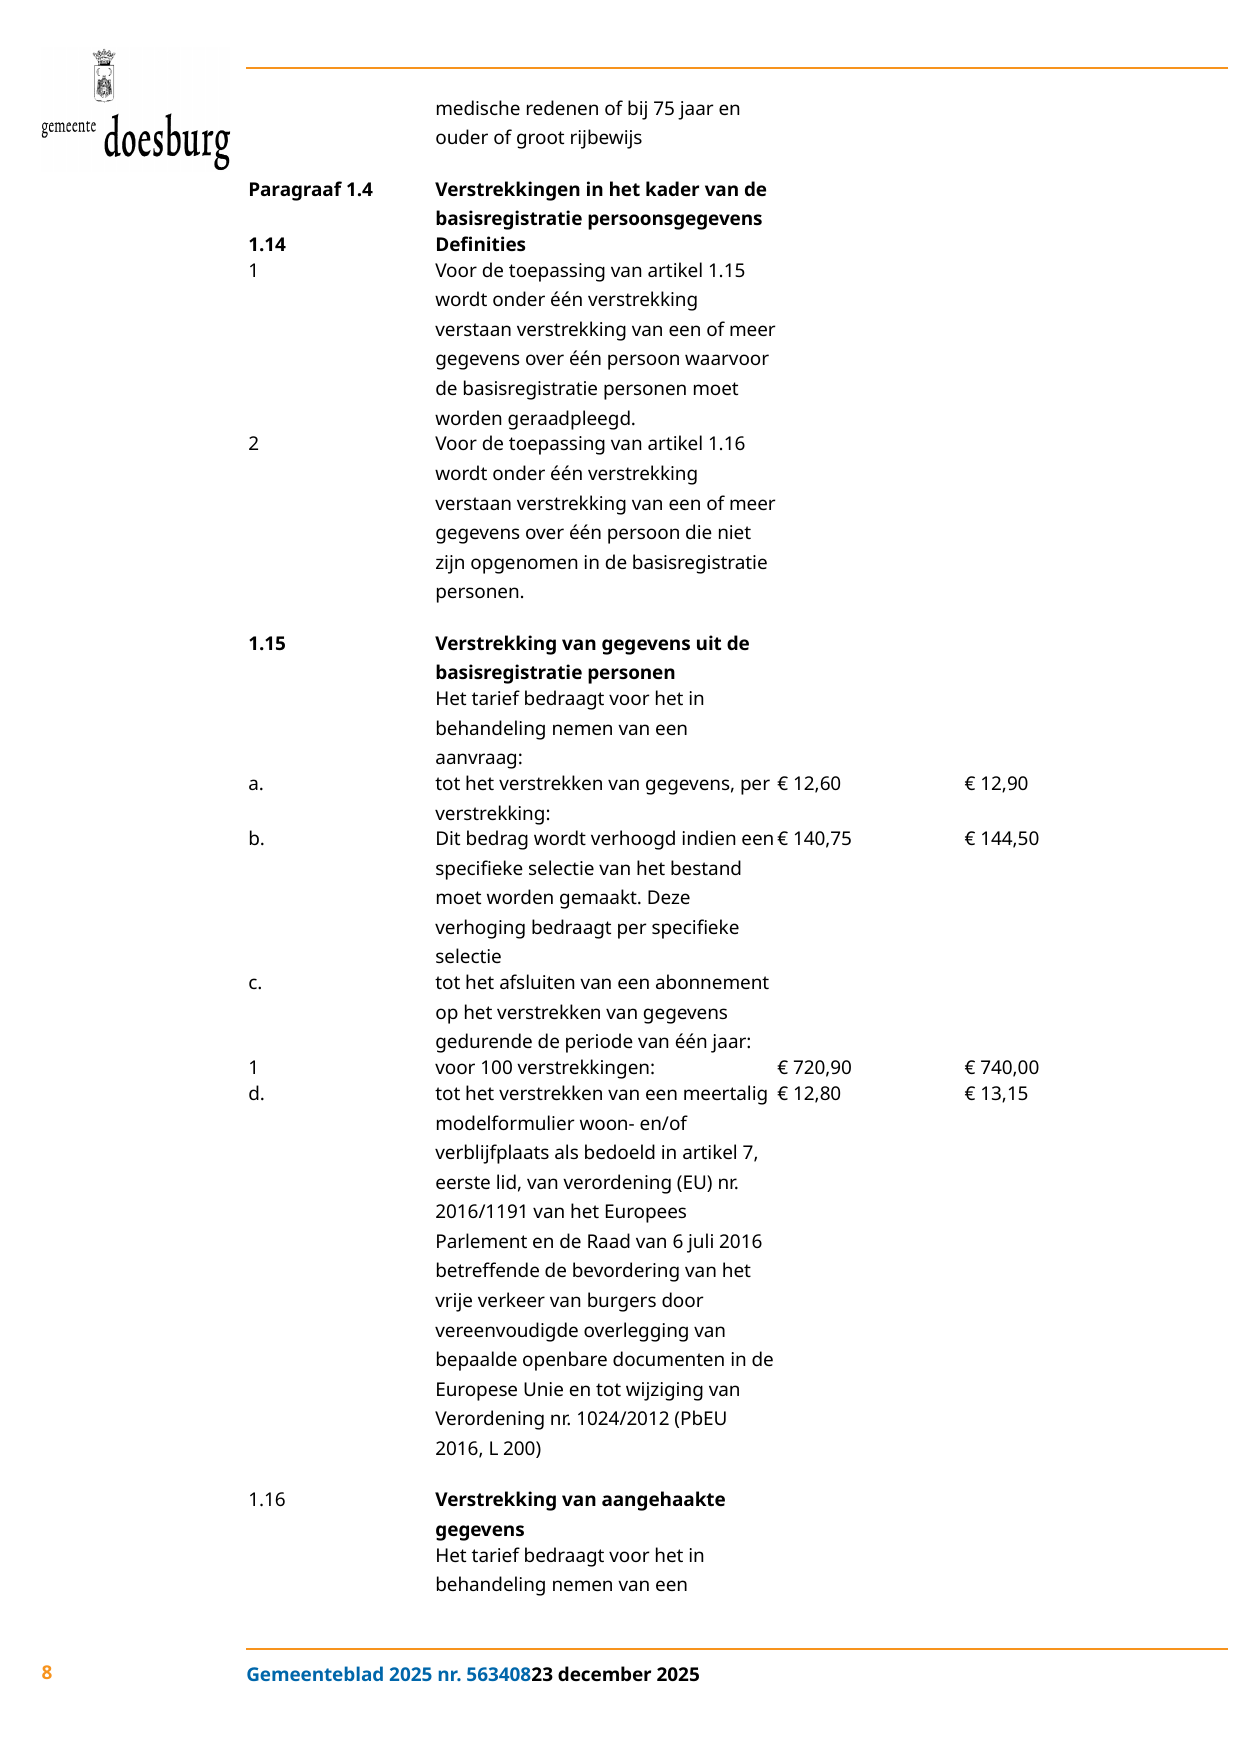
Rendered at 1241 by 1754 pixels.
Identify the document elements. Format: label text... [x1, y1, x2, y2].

table_cell Het tarief bedraagt voor het in behandeling nemen van een aanvraag: [435, 685, 777, 770]
table_cell [248, 1542, 435, 1597]
table_cell [777, 257, 964, 431]
table_cell Voor de toepassing van artikel 1.16 wordt onder één verstrekking verstaan verstrekking van een of meer gegevens over één persoon die niet zijn opgenomen in de basisregistratie personen. [435, 431, 777, 604]
table_cell Paragraaf 1.4 [248, 176, 435, 231]
table_cell [248, 95, 435, 150]
table_cell [777, 685, 964, 770]
table_cell [777, 604, 964, 630]
table_cell [964, 1461, 1152, 1487]
table_cell € 740,00 [964, 1054, 1152, 1080]
table_cell voor 100 verstrekkingen: [435, 1054, 777, 1080]
table_cell 1.15 [248, 630, 435, 685]
table_cell [248, 685, 435, 770]
table_cell Het tarief bedraagt voor het in behandeling nemen van een [435, 1542, 777, 1597]
table_cell [777, 1461, 964, 1487]
table_cell [435, 150, 777, 176]
table_cell € 12,60 [777, 770, 964, 825]
table_cell [964, 231, 1152, 257]
table_cell [777, 150, 964, 176]
table_cell [777, 176, 964, 231]
table_cell [964, 685, 1152, 770]
table_cell [964, 257, 1152, 431]
table_cell € 720,90 [777, 1054, 964, 1080]
table_cell 1 [248, 1054, 435, 1080]
table_cell [964, 630, 1152, 685]
table_cell [964, 1487, 1152, 1542]
table_cell 1.16 [248, 1487, 435, 1542]
table_cell [777, 1542, 964, 1597]
table_cell tot het verstrekken van gegevens, per verstrekking: [435, 770, 777, 825]
table_cell [435, 1461, 777, 1487]
table_cell € 12,80 [777, 1080, 964, 1461]
table_cell [248, 1461, 435, 1487]
table_cell [777, 1487, 964, 1542]
table_cell b. [248, 825, 435, 969]
table_cell [248, 150, 435, 176]
table_cell € 140,75 [777, 825, 964, 969]
table_cell Verstrekking van gegevens uit de basisregistratie personen [435, 630, 777, 685]
table_cell [964, 150, 1152, 176]
table_cell tot het verstrekken van een meertalig modelformulier woon- en/of verblijfplaats als bedoeld in artikel 7, eerste lid, van verordening (EU) nr. 2016/1191 van het Europees Parlement en de Raad van 6 juli 2016 betreffende de bevordering van het vrije verkeer van burgers door vereenvoudigde overlegging van bepaalde openbare documenten in de Europese Unie en tot wijziging van Verordening nr. 1024/2012 (PbEU 2016, L 200) [435, 1080, 777, 1461]
table_cell € 144,50 [964, 825, 1152, 969]
table_cell [964, 970, 1152, 1054]
table_cell c. [248, 970, 435, 1054]
table_cell € 12,90 [964, 770, 1152, 825]
table_cell [777, 95, 964, 150]
table_cell [964, 431, 1152, 604]
table_cell € 13,15 [964, 1080, 1152, 1461]
table_cell Voor de toepassing van artikel 1.15 wordt onder één verstrekking verstaan verstrekking van een of meer gegevens over één persoon waarvoor de basisregistratie personen moet worden geraadpleegd. [435, 257, 777, 431]
table_cell [777, 431, 964, 604]
table_cell d. [248, 1080, 435, 1461]
table_cell 1.14 [248, 231, 435, 257]
table_cell [248, 604, 435, 630]
table_cell Definities [435, 231, 777, 257]
table_cell [964, 95, 1152, 150]
table_cell tot het afsluiten van een abonnement op het verstrekken van gegevens gedurende de periode van één jaar: [435, 970, 777, 1054]
table_cell 2 [248, 431, 435, 604]
table_cell medische redenen of bij 75 jaar en ouder of groot rijbewijs [435, 95, 777, 150]
picture [41, 47, 231, 172]
table_cell [777, 970, 964, 1054]
table_cell [964, 604, 1152, 630]
table_cell [435, 604, 777, 630]
table_cell a. [248, 770, 435, 825]
table_cell [777, 630, 964, 685]
table_cell 1 [248, 257, 435, 431]
table_cell [777, 231, 964, 257]
table_cell [964, 1542, 1152, 1597]
table_cell Verstrekkingen in het kader van de basisregistratie persoonsgegevens [435, 176, 777, 231]
table_cell Verstrekking van aangehaakte gegevens [435, 1487, 777, 1542]
table_cell Dit bedrag wordt verhoogd indien een specifieke selectie van het bestand moet worden gemaakt. Deze verhoging bedraagt per specifieke selectie [435, 825, 777, 969]
table_cell [964, 176, 1152, 231]
